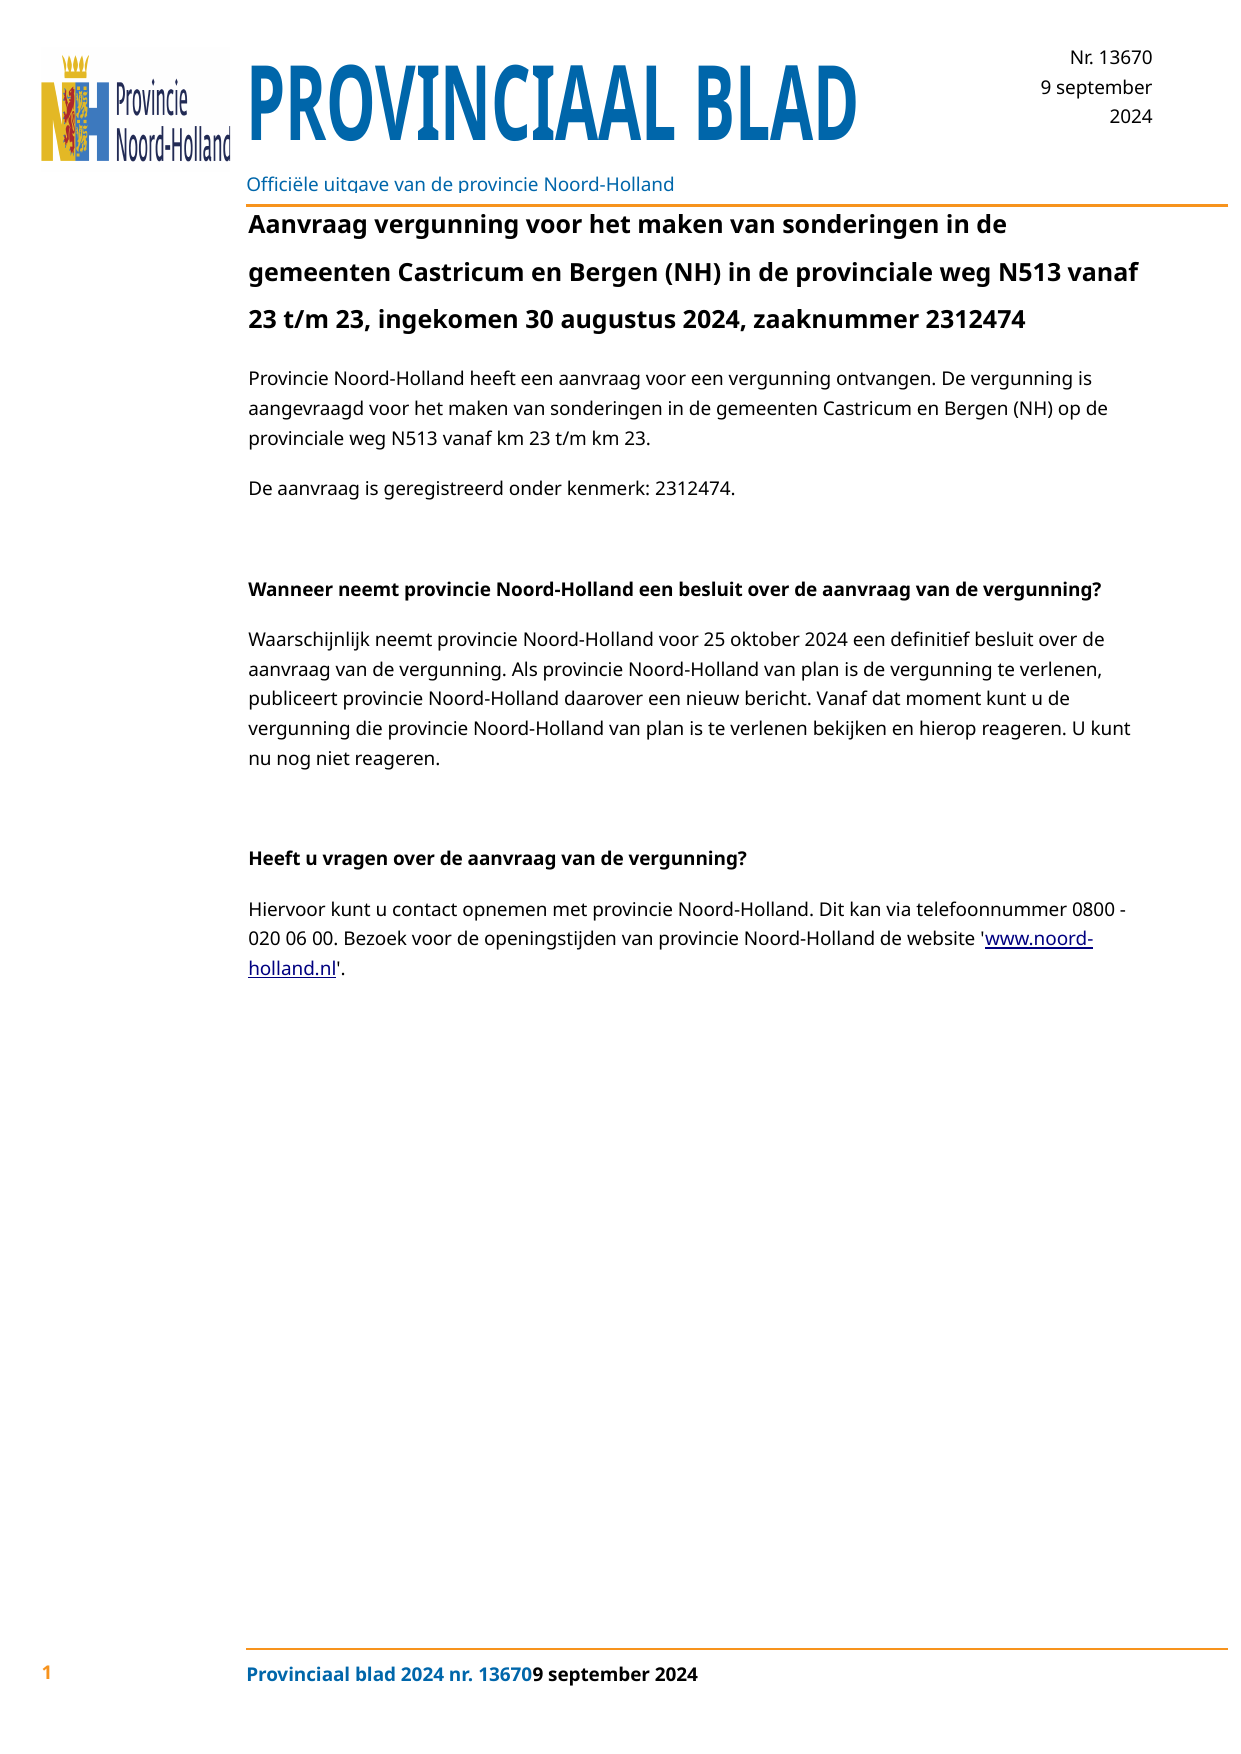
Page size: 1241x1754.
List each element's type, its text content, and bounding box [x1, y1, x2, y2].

text Wanneer neemt provincie Noord-Holland een besluit over de aanvraag van de vergunning? [248, 576, 1152, 602]
text Provincie Noord-Holland heeft een aanvraag voor een vergunning ontvangen. De vergunning is aangevraagd voor het maken van sonderingen in de gemeenten Castricum en Bergen (NH) op de provinciale weg N513 vanaf km 23 t/m km 23. [248, 366, 1152, 450]
text De aanvraag is geregistreerd onder kenmerk: 2312474. [248, 475, 1152, 501]
text Aanvraag vergunning voor het maken van sonderingen in de gemeenten Castricum en Bergen (NH) in de provinciale weg N513 vanaf 23 t/m 23, ingekomen 30 augustus 2024, zaaknummer 2312474 [248, 207, 1152, 336]
picture [41, 47, 231, 172]
text Hiervoor kunt u contact opnemen met provincie Noord-Holland. Dit kan via telefoonnummer 0800 - 020 06 00. Bezoek voor de openingstijden van provincie Noord-Holland de website 'www.noord-holland.nl'. [248, 896, 1152, 981]
text Heeft u vragen over de aanvraag van de vergunning? [248, 846, 1152, 871]
text Waarschijnlijk neemt provincie Noord-Holland voor 25 oktober 2024 een definitief besluit over de aanvraag van de vergunning. Als provincie Noord-Holland van plan is de vergunning te verlenen, publiceert provincie Noord-Holland daarover een nieuw bericht. Vanaf dat moment kunt u de vergunning die provincie Noord-Holland van plan is te verlenen bekijken en hierop reageren. U kunt nu nog niet reageren. [248, 626, 1152, 770]
